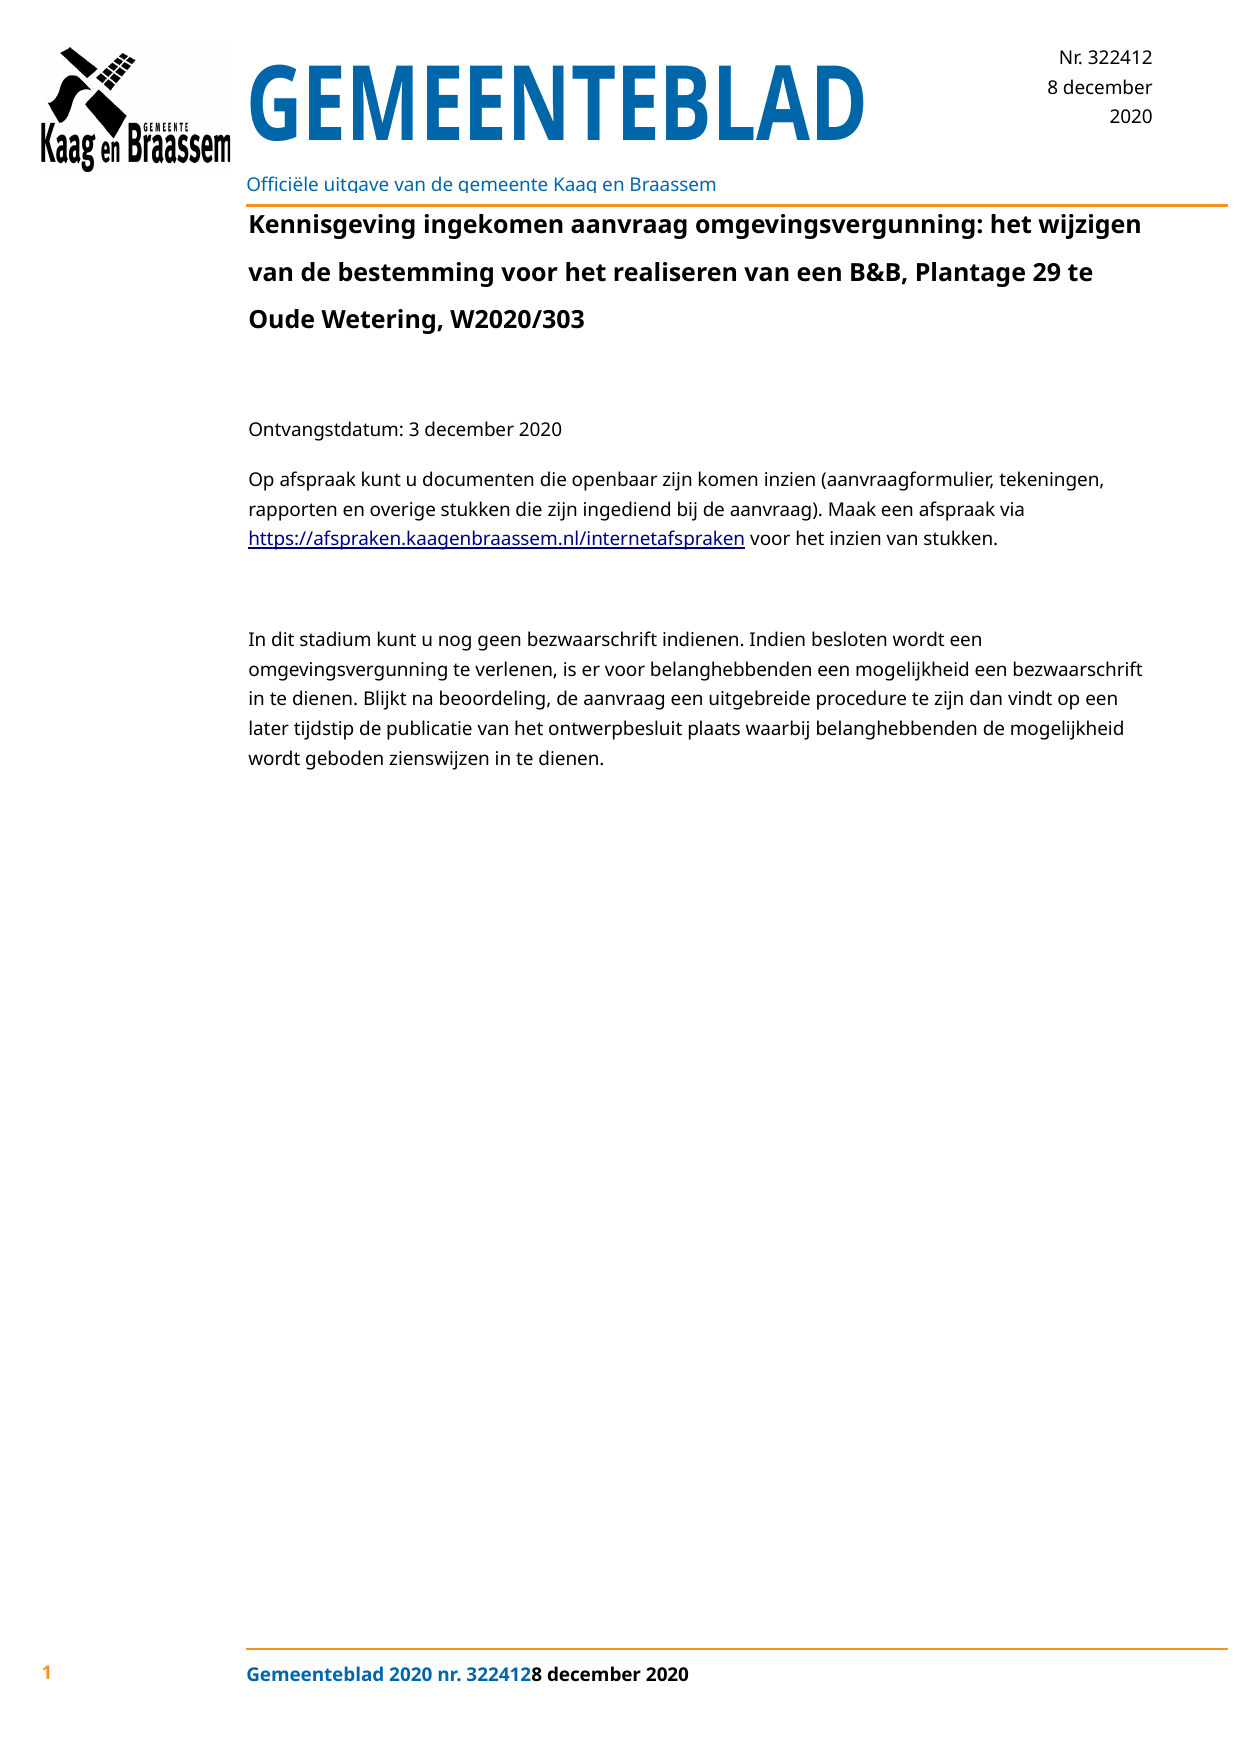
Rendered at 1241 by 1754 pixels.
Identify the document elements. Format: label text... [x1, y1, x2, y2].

text In dit stadium kunt u nog geen bezwaarschrift indienen. Indien besloten wordt een omgevingsvergunning te verlenen, is er voor belanghebbenden een mogelijkheid een bezwaarschrift in te dienen. Blijkt na beoordeling, de aanvraag een uitgebreide procedure te zijn dan vindt op een later tijdstip de publicatie van het ontwerpbesluit plaats waarbij belanghebbenden de mogelijkheid wordt geboden zienswijzen in te dienen. [248, 626, 1152, 770]
text Op afspraak kunt u documenten die openbaar zijn komen inzien (aanvraagformulier, tekeningen, rapporten en overige stukken die zijn ingediend bij de aanvraag). Maak een afspraak via https://afspraken.kaagenbraassem.nl/internetafspraken voor het inzien van stukken. [248, 466, 1152, 551]
text Kennisgeving ingekomen aanvraag omgevingsvergunning: het wijzigen van de bestemming voor het realiseren van een B&B, Plantage 29 te Oude Wetering, W2020/303 [248, 207, 1152, 336]
picture [41, 47, 231, 172]
text Ontvangstdatum: 3 december 2020 [248, 416, 1152, 442]
